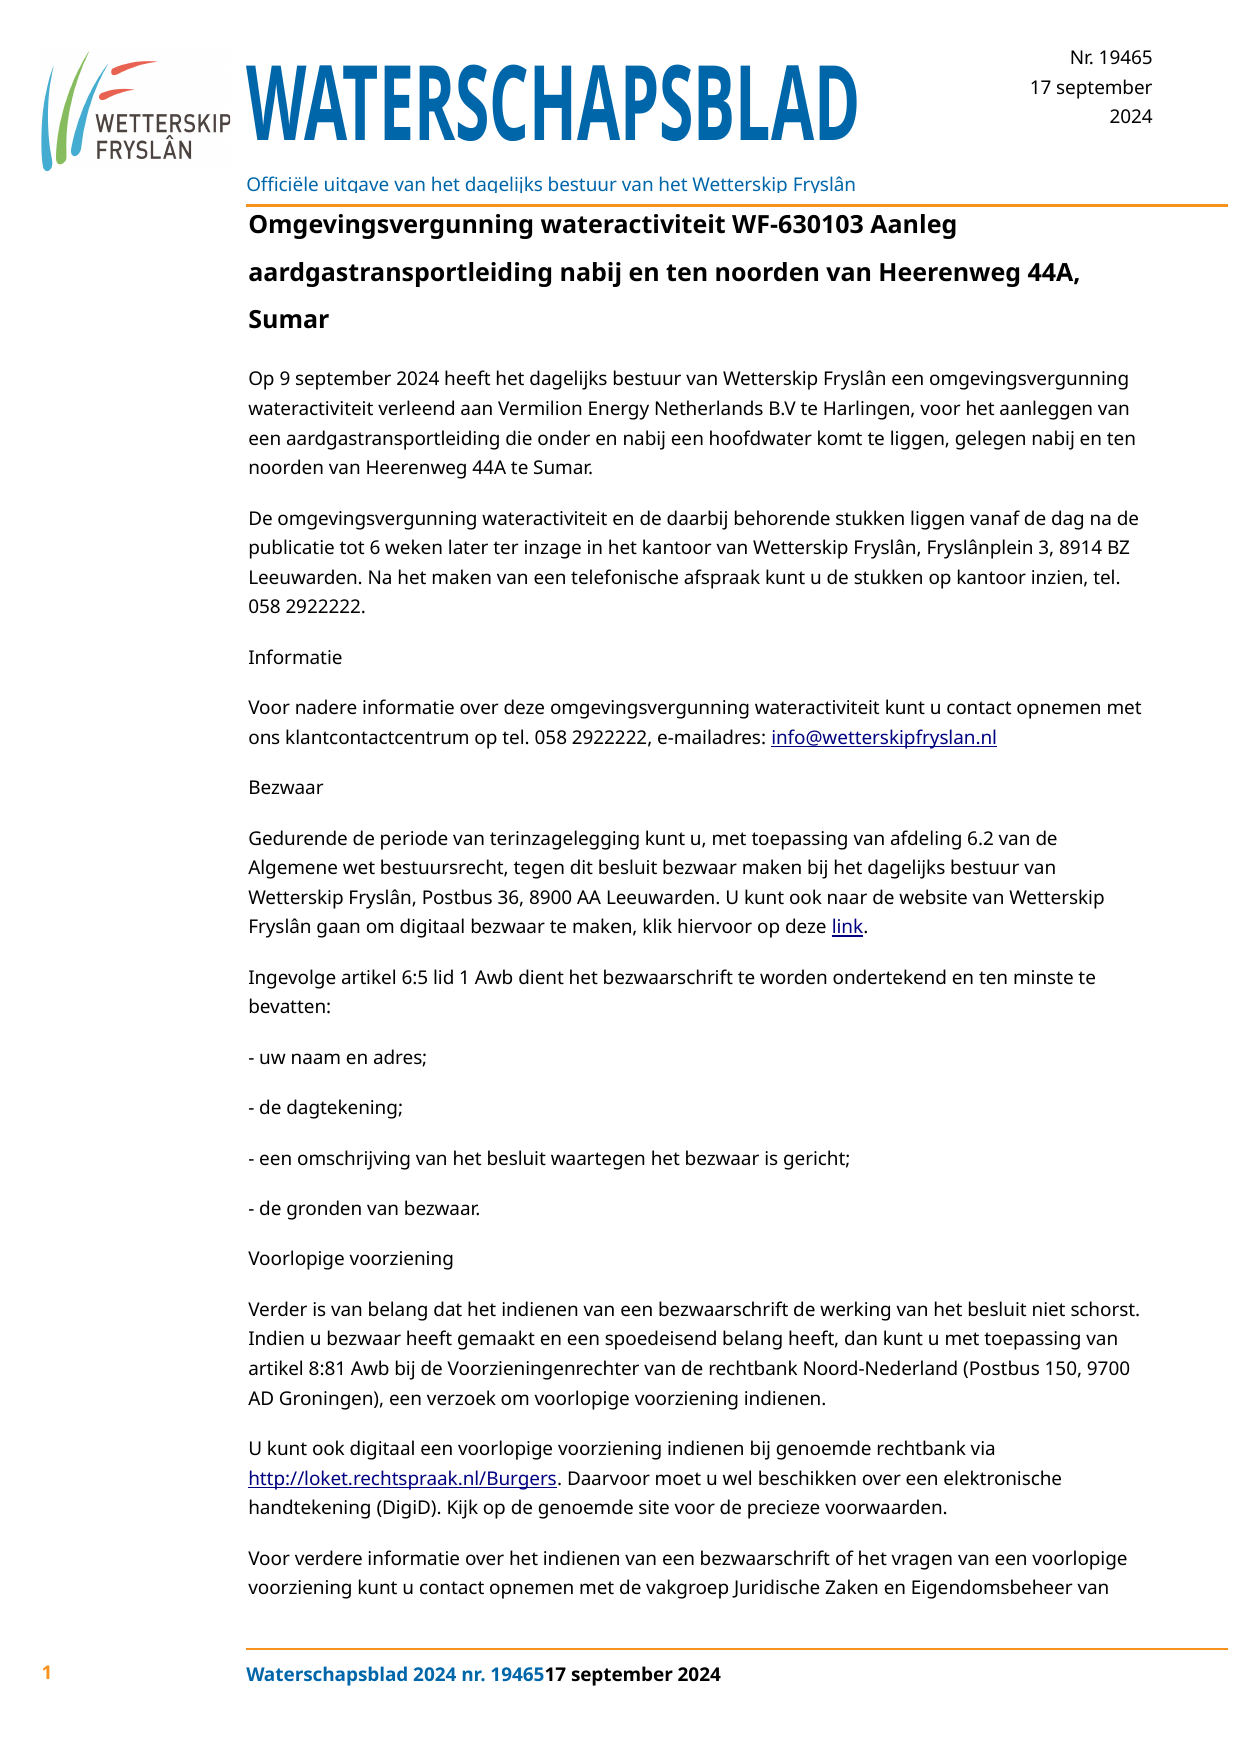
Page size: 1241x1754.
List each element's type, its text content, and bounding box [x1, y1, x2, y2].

text Op 9 september 2024 heeft het dagelijks bestuur van Wetterskip Fryslân een omgevingsvergunning wateractiviteit verleend aan Vermilion Energy Netherlands B.V te Harlingen, voor het aanleggen van een aardgastransportleiding die onder en nabij een hoofdwater komt te liggen, gelegen nabij en ten noorden van Heerenweg 44A te Sumar. [248, 366, 1152, 480]
text Bezwaar [248, 774, 1152, 800]
text - de gronden van bezwaar. [248, 1195, 1152, 1221]
text Verder is van belang dat het indienen van een bezwaarschrift de werking van het besluit niet schorst. Indien u bezwaar heeft gemaakt en een spoedeisend belang heeft, dan kunt u met toepassing van artikel 8:81 Awb bij de Voorzieningenrechter van de rechtbank Noord-Nederland (Postbus 150, 9700 AD Groningen), een verzoek om voorlopige voorziening indienen. [248, 1296, 1152, 1410]
text De omgevingsvergunning wateractiviteit en de daarbij behorende stukken liggen vanaf de dag na de publicatie tot 6 weken later ter inzage in het kantoor van Wetterskip Fryslân, Fryslânplein 3, 8914 BZ Leeuwarden. Na het maken van een telefonische afspraak kunt u de stukken op kantoor inzien, tel. 058 2922222. [248, 505, 1152, 619]
text - uw naam en adres; [248, 1044, 1152, 1069]
text - de dagtekening; [248, 1094, 1152, 1120]
text U kunt ook digitaal een voorlopige voorziening indienen bij genoemde rechtbank via http://loket.rechtspraak.nl/Burgers. Daarvoor moet u wel beschikken over een elektronische handtekening (DigiD). Kijk op de genoemde site voor de precieze voorwaarden. [248, 1435, 1152, 1520]
picture [41, 47, 231, 172]
text Omgevingsvergunning wateractiviteit WF-630103 Aanleg aardgastransportleiding nabij en ten noorden van Heerenweg 44A, Sumar [248, 207, 1152, 336]
text - een omschrijving van het besluit waartegen het bezwaar is gericht; [248, 1145, 1152, 1170]
text Voorlopige voorziening [248, 1246, 1152, 1271]
text Voor nadere informatie over deze omgevingsvergunning wateractiviteit kunt u contact opnemen met ons klantcontactcentrum op tel. 058 2922222, e-mailadres: info@wetterskipfryslan.nl [248, 694, 1152, 749]
text Informatie [248, 644, 1152, 669]
text Voor verdere informatie over het indienen van een bezwaarschrift of het vragen van een voorlopige voorziening kunt u contact opnemen met de vakgroep Juridische Zaken en Eigendomsbeheer van [248, 1545, 1152, 1600]
text Gedurende de periode van terinzagelegging kunt u, met toepassing van afdeling 6.2 van de Algemene wet bestuursrecht, tegen dit besluit bezwaar maken bij het dagelijks bestuur van Wetterskip Fryslân, Postbus 36, 8900 AA Leeuwarden. U kunt ook naar de website van Wetterskip Fryslân gaan om digitaal bezwaar te maken, klik hiervoor op deze link. [248, 825, 1152, 939]
text Ingevolge artikel 6:5 lid 1 Awb dient het bezwaarschrift te worden ondertekend en ten minste te bevatten: [248, 964, 1152, 1019]
